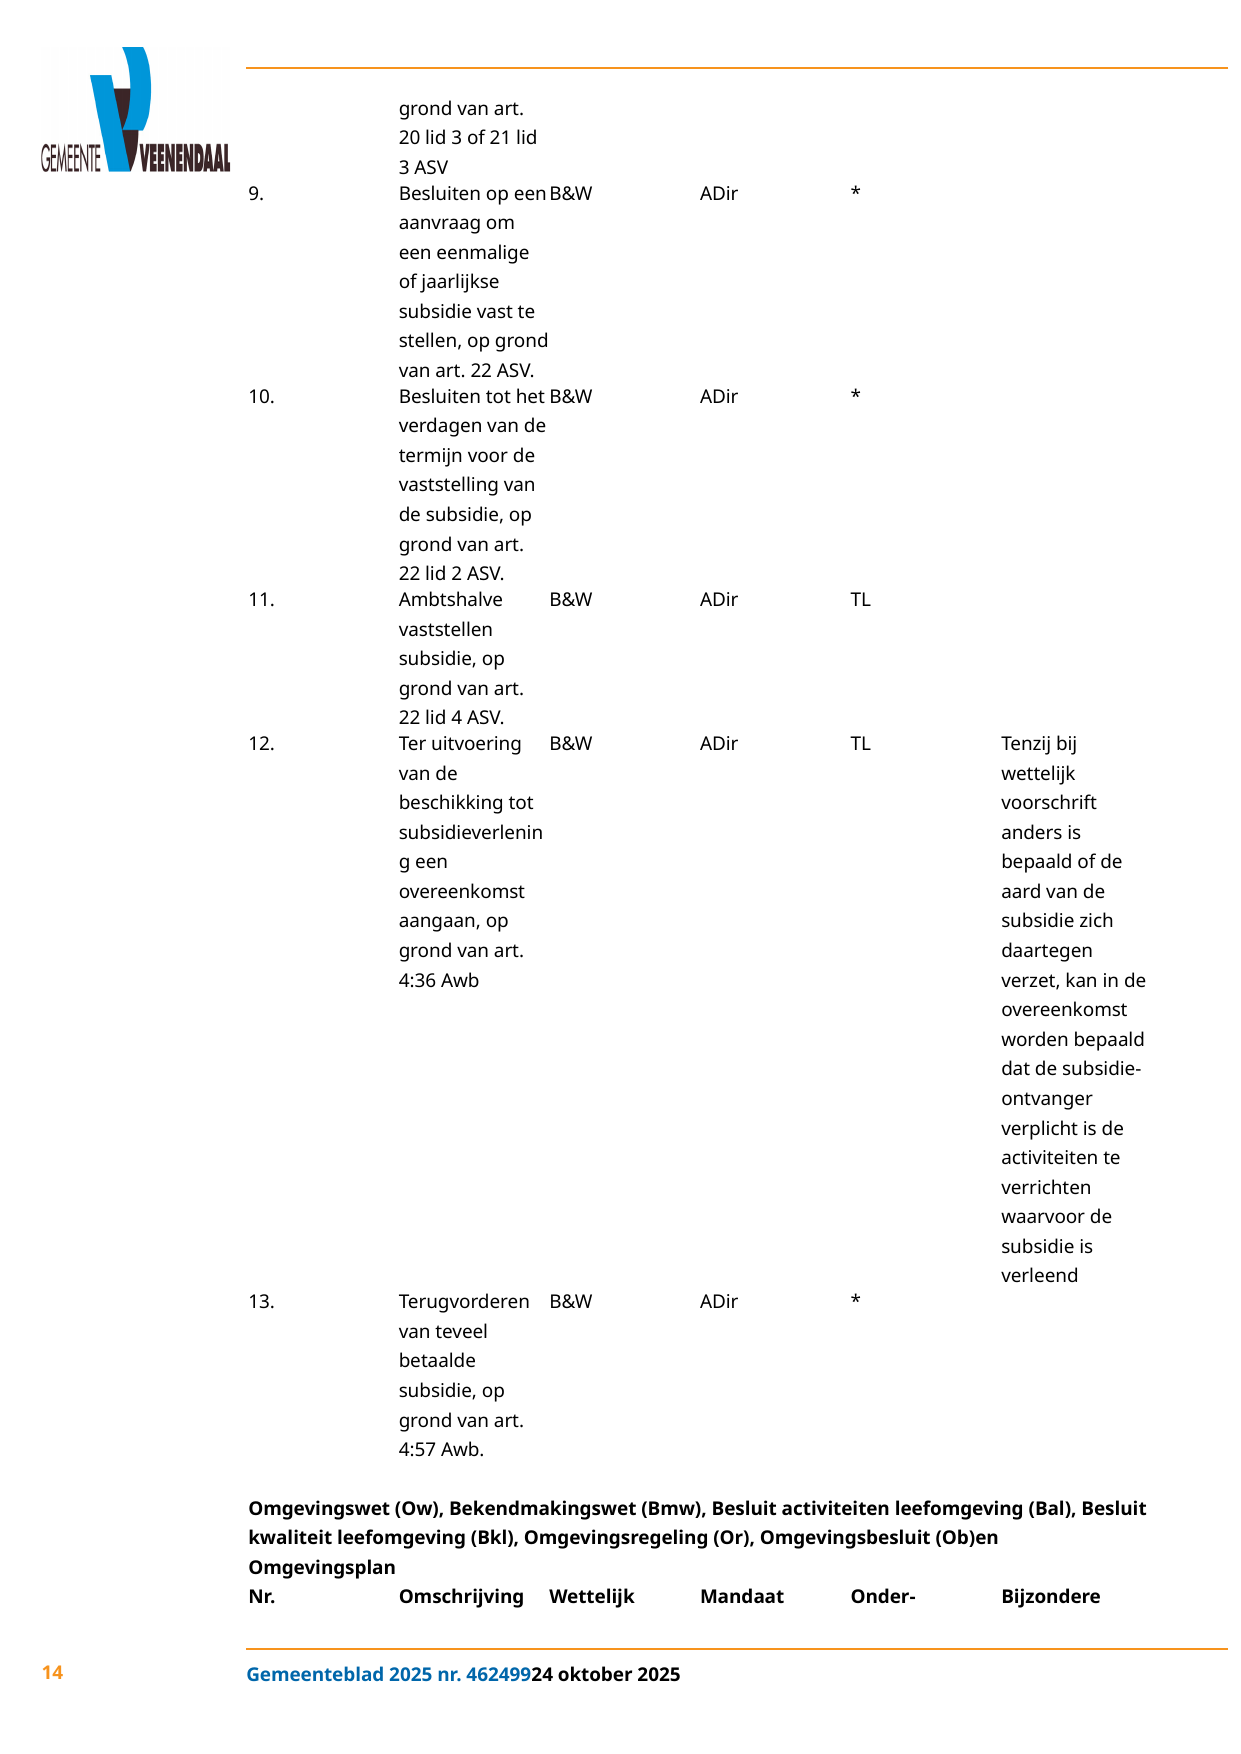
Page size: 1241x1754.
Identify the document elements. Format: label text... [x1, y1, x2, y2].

table_cell [1001, 180, 1152, 383]
table_cell [1001, 1289, 1152, 1462]
table_cell B&W [549, 180, 700, 383]
table_cell TL [850, 730, 1001, 1288]
table_cell [248, 730, 398, 1288]
table_cell [850, 95, 1001, 180]
table_cell [1001, 586, 1152, 730]
picture [41, 47, 130, 172]
table_cell ADir [700, 1289, 850, 1462]
table_cell Tenzij bij wettelijk voorschrift anders is bepaald of de aard van de subsidie zich daartegen verzet, kan in de overeenkomst worden bepaald dat de subsidie-ontvanger verplicht is de activiteiten te verrichten waarvoor de subsidie is verleend [1001, 730, 1152, 1288]
table_cell [1001, 383, 1152, 586]
table_cell TL [850, 586, 1001, 730]
table_cell ADir [700, 730, 850, 1288]
table_cell [549, 95, 700, 180]
table_cell Besluiten tot het verdagen van de termijn voor de vaststelling van de subsidie, op grond van art. 22 lid 2 ASV. [399, 383, 549, 586]
table_cell [248, 383, 398, 586]
table_cell [700, 95, 850, 180]
table_cell [248, 180, 398, 383]
text Omgevingswet (Ow), Bekendmakingswet (Bmw), Besluit activiteiten leefomgeving (Bal), Besluit kwaliteit leefomgeving (Bkl), Omgevingsregeling (Or), Omgevingsbesluit (Ob)en Omgevingsplan [248, 1495, 1152, 1580]
table_cell [248, 1289, 398, 1462]
table_cell [248, 586, 398, 730]
table_cell Ter uitvoering van de beschikking tot subsidieverlening een overeenkomst aangaan, op grond van art. 4:36 Awb [399, 730, 549, 1288]
table_cell ADir [700, 383, 850, 586]
table_cell [1001, 95, 1152, 180]
table_cell Terugvorderen van teveel betaalde subsidie, op grond van art. 4:57 Awb. [399, 1289, 549, 1462]
table_header Nr. [248, 1584, 398, 1609]
table_header Onder- [850, 1584, 1001, 1609]
table_header Wettelijk [549, 1584, 700, 1609]
table_header Mandaat [700, 1584, 850, 1609]
table_cell B&W [549, 1289, 700, 1462]
table_cell ADir [700, 180, 850, 383]
table_cell * [850, 383, 1001, 586]
table_cell grond van art. 20 lid 3 of 21 lid 3 ASV [399, 95, 549, 180]
table_cell [248, 95, 398, 180]
table_header Omschrijving [399, 1584, 549, 1609]
table_cell B&W [549, 586, 700, 730]
table_cell B&W [549, 730, 700, 1288]
table_header Bijzondere [1001, 1584, 1152, 1609]
table_cell * [850, 180, 1001, 383]
table_cell ADir [700, 586, 850, 730]
table_cell Ambtshalve vaststellen subsidie, op grond van art. 22 lid 4 ASV. [399, 586, 549, 730]
picture [123, 47, 231, 172]
table_cell * [850, 1289, 1001, 1462]
table_cell B&W [549, 383, 700, 586]
table_cell Besluiten op een aanvraag om een eenmalige of jaarlijkse subsidie vast te stellen, op grond van art. 22 ASV. [399, 180, 549, 383]
